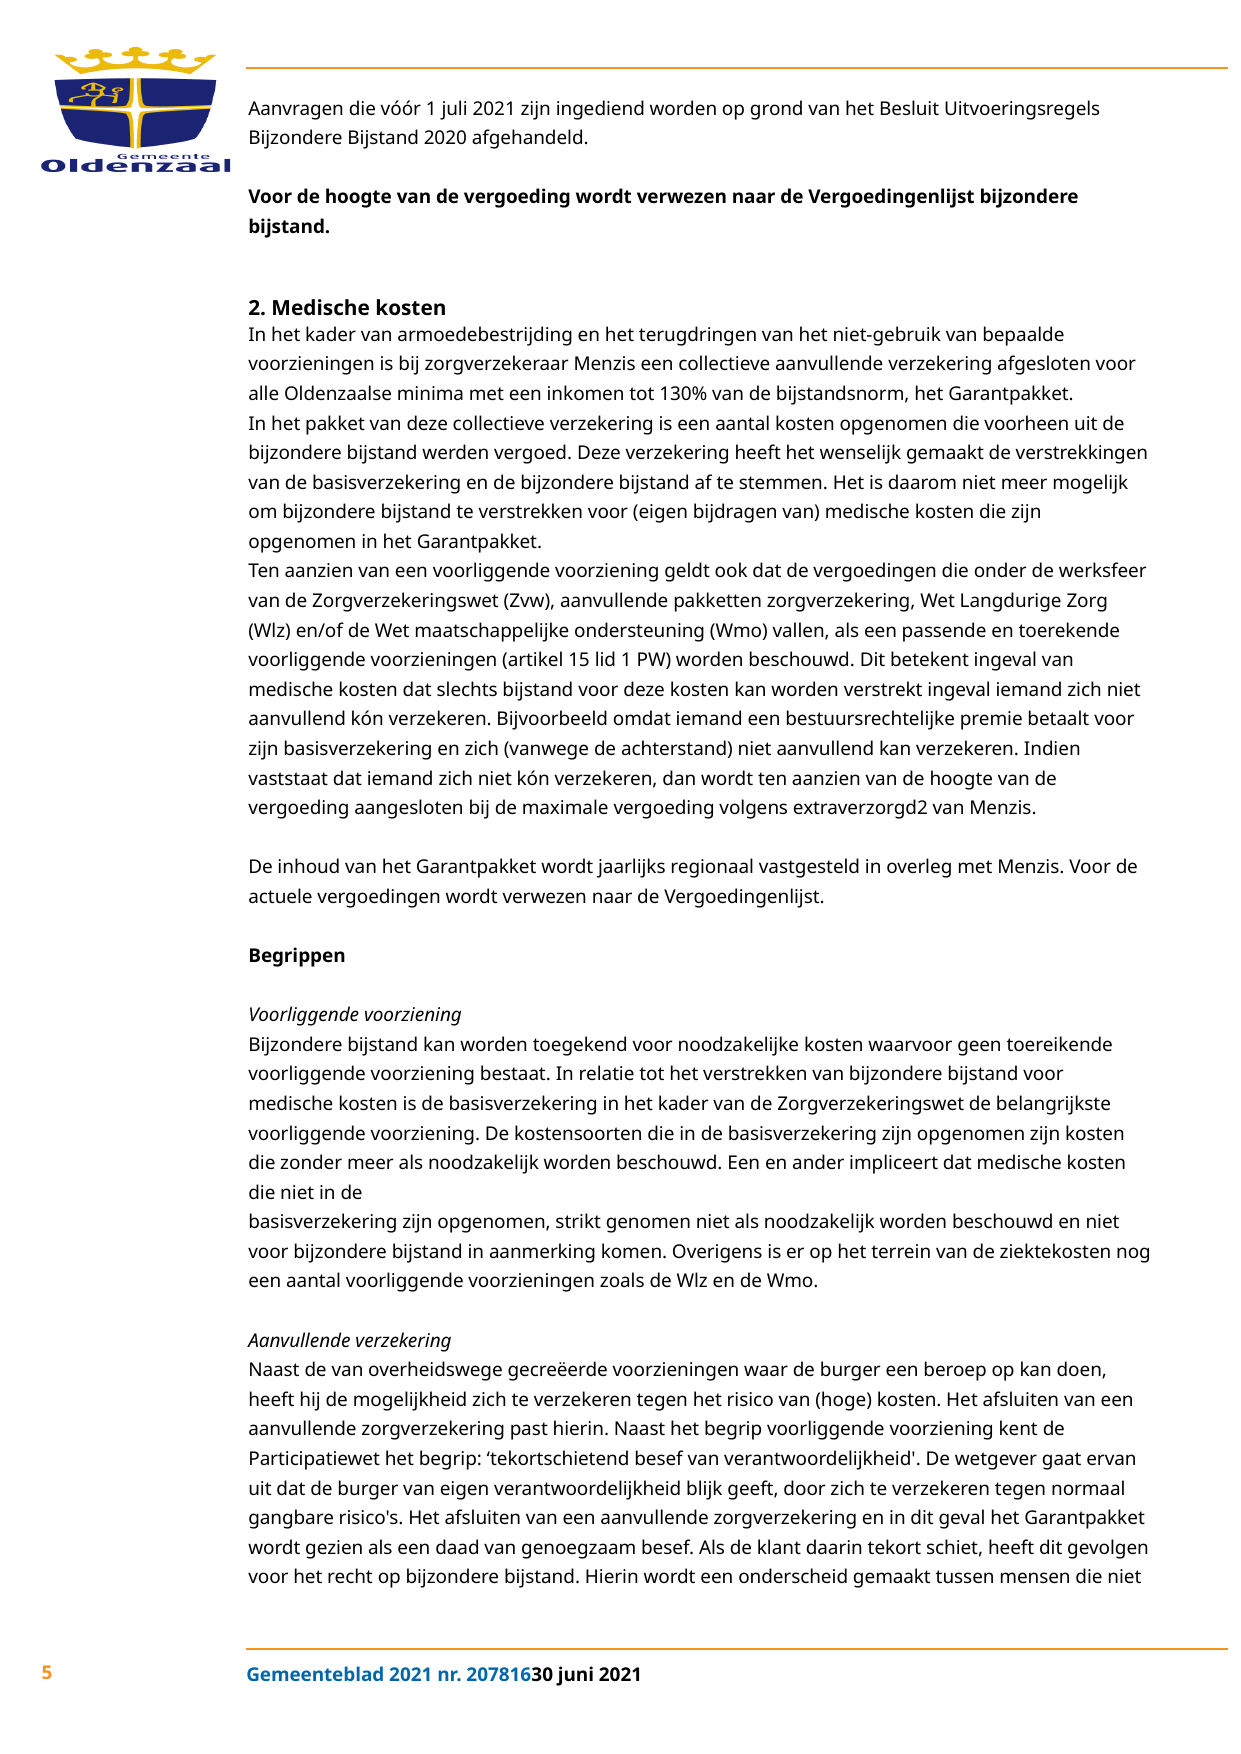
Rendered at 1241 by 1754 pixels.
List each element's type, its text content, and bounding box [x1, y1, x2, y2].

table_header Voor de hoogte van de vergoeding wordt verwezen naar de Vergoedingenlijst bijzondere bijstand. [248, 184, 1152, 239]
text In het pakket van deze collectieve verzekering is een aantal kosten opgenomen die voorheen uit de bijzondere bijstand werden vergoed. Deze verzekering heeft het wenselijk gemaakt de verstrekkingen van de basisverzekering en de bijzondere bijstand af te stemmen. Het is daarom niet meer mogelijk om bijzondere bijstand te verstrekken voor (eigen bijdragen van) medische kosten die zijn opgenomen in het Garantpakket. [248, 410, 1152, 554]
text Aanvragen die vóór 1 juli 2021 zijn ingediend worden op grond van het Besluit Uitvoeringsregels [248, 95, 1152, 121]
text In het kader van armoedebestrijding en het terugdringen van het niet-gebruik van bepaalde voorzieningen is bij zorgverzekeraar Menzis een collectieve aanvullende verzekering afgesloten voor alle Oldenzaalse minima met een inkomen tot 130% van de bijstandsnorm, het Garantpakket. [248, 321, 1152, 406]
text Bijzondere Bijstand 2020 afgehandeld. [248, 124, 1152, 150]
text Ten aanzien van een voorliggende voorziening geldt ook dat de vergoedingen die onder de werksfeer van de Zorgverzekeringswet (Zvw), aanvullende pakketten zorgverzekering, Wet Langdurige Zorg (Wlz) en/of de Wet maatschappelijke ondersteuning (Wmo) vallen, als een passende en toerekende voorliggende voorzieningen (artikel 15 lid 1 PW) worden beschouwd. Dit betekent ingeval van medische kosten dat slechts bijstand voor deze kosten kan worden verstrekt ingeval iemand zich niet aanvullend kón verzekeren. Bijvoorbeeld omdat iemand een bestuursrechtelijke premie betaalt voor zijn basisverzekering en zich (vanwege de achterstand) niet aanvullend kan verzekeren. Indien vaststaat dat iemand zich niet kón verzekeren, dan wordt ten aanzien van de hoogte van de vergoeding aangesloten bij de maximale vergoeding volgens extraverzorgd2 van Menzis. [248, 558, 1152, 820]
text De inhoud van het Garantpakket wordt jaarlijks regionaal vastgesteld in overleg met Menzis. Voor de actuele vergoedingen wordt verwezen naar de Vergoedingenlijst. [248, 853, 1152, 909]
text Aanvullende verzekering [248, 1327, 1152, 1353]
text 2. Medische kosten [248, 293, 1152, 321]
picture [41, 47, 231, 172]
text Begrippen [248, 942, 1152, 968]
text basisverzekering zijn opgenomen, strikt genomen niet als noodzakelijk worden beschouwd en niet voor bijzondere bijstand in aanmerking komen. Overigens is er op het terrein van de ziektekosten nog een aantal voorliggende voorzieningen zoals de Wlz en de Wmo. [248, 1208, 1152, 1293]
text Naast de van overheidswege gecreëerde voorzieningen waar de burger een beroep op kan doen, heeft hij de mogelijkheid zich te verzekeren tegen het risico van (hoge) kosten. Het afsluiten van een aanvullende zorgverzekering past hierin. Naast het begrip voorliggende voorziening kent de Participatiewet het begrip: ‘tekortschietend besef van verantwoordelijkheid'. De wetgever gaat ervan uit dat de burger van eigen verantwoordelijkheid blijk geeft, door zich te verzekeren tegen normaal gangbare risico's. Het afsluiten van een aanvullende zorgverzekering en in dit geval het Garantpakket wordt gezien als een daad van genoegzaam besef. Als de klant daarin tekort schiet, heeft dit gevolgen voor het recht op bijzondere bijstand. Hierin wordt een onderscheid gemaakt tussen mensen die niet [248, 1356, 1152, 1589]
text Bijzondere bijstand kan worden toegekend voor noodzakelijke kosten waarvoor geen toereikende voorliggende voorziening bestaat. In relatie tot het verstrekken van bijzondere bijstand voor medische kosten is de basisverzekering in het kader van de Zorgverzekeringswet de belangrijkste voorliggende voorziening. De kostensoorten die in de basisverzekering zijn opgenomen zijn kosten die zonder meer als noodzakelijk worden beschouwd. Een en ander impliceert dat medische kosten die niet in de [248, 1031, 1152, 1205]
text Voorliggende voorziening [248, 1001, 1152, 1027]
